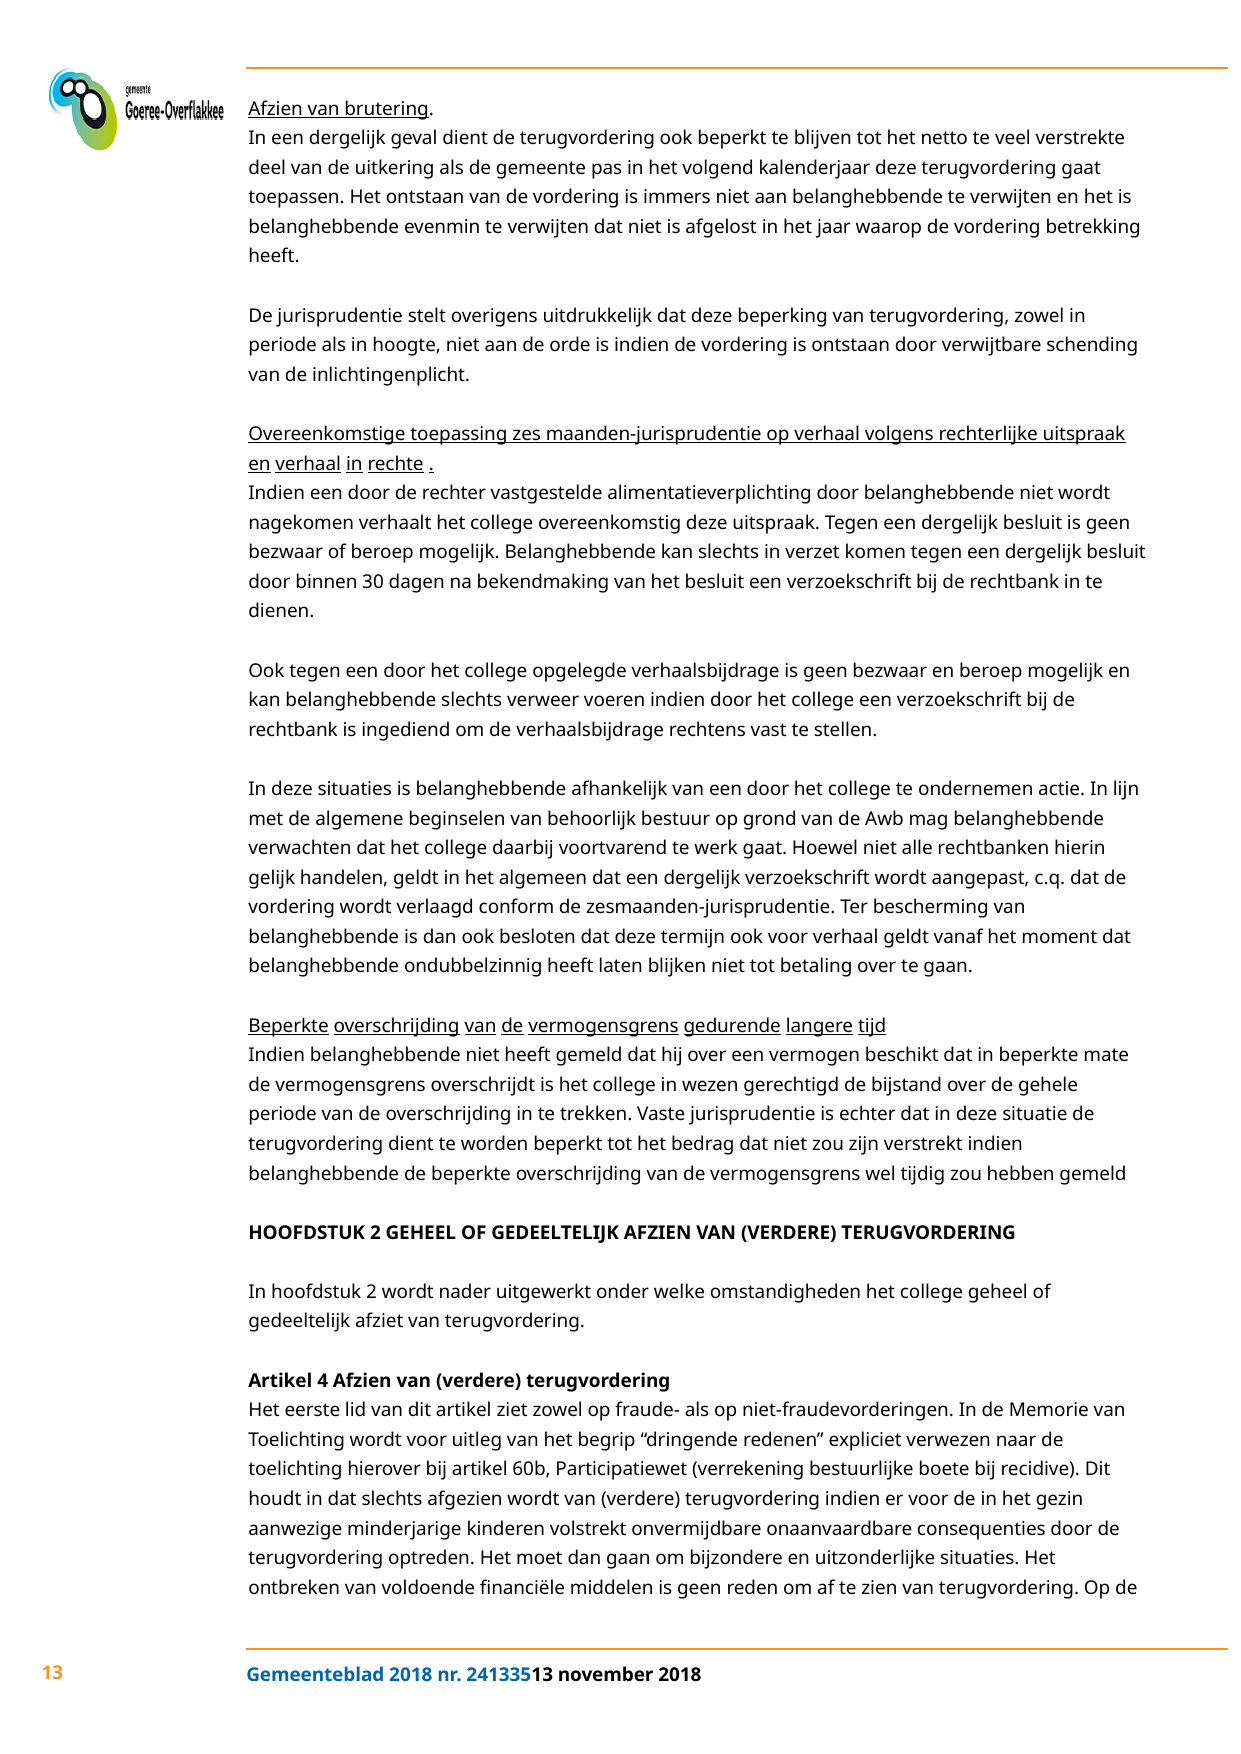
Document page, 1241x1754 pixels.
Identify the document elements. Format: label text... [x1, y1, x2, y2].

text HOOFDSTUK 2 GEHEEL OF GEDEELTELIJK AFZIEN VAN (VERDERE) TERUGVORDERING [248, 1219, 1152, 1245]
text Overeenkomstige toepassing zes maanden-jurisprudentie op verhaal volgens rechterlijke uitspraak en verhaal in rechte . [248, 420, 1152, 476]
text Indien een door de rechter vastgestelde alimentatieverplichting door belanghebbende niet wordt nagekomen verhaalt het college overeenkomstig deze uitspraak. Tegen een dergelijk besluit is geen bezwaar of beroep mogelijk. Belanghebbende kan slechts in verzet komen tegen een dergelijk besluit door binnen 30 dagen na bekendmaking van het besluit een verzoekschrift bij de rechtbank in te dienen. [248, 479, 1152, 623]
text Beperkte overschrijding van de vermogensgrens gedurende langere tijd [248, 1012, 1152, 1038]
text In deze situaties is belanghebbende afhankelijk van een door het college te ondernemen actie. In lijn met de algemene beginselen van behoorlijk bestuur op grond van de Awb mag belanghebbende verwachten dat het college daarbij voortvarend te werk gaat. Hoewel niet alle rechtbanken hierin gelijk handelen, geldt in het algemeen dat een dergelijk verzoekschrift wordt aangepast, c.q. dat de vordering wordt verlaagd conform de zesmaanden-jurisprudentie. Ter bescherming van belanghebbende is dan ook besloten dat deze termijn ook voor verhaal geldt vanaf het moment dat belanghebbende ondubbelzinnig heeft laten blijken niet tot betaling over te gaan. [248, 775, 1152, 978]
text De jurisprudentie stelt overigens uitdrukkelijk dat deze beperking van terugvordering, zowel in periode als in hoogte, niet aan de orde is indien de vordering is ontstaan door verwijtbare schending van de inlichtingenplicht. [248, 302, 1152, 387]
text Afzien van brutering. [248, 95, 1152, 121]
text Indien belanghebbende niet heeft gemeld dat hij over een vermogen beschikt dat in beperkte mate de vermogensgrens overschrijdt is het college in wezen gerechtigd de bijstand over de gehele periode van de overschrijding in te trekken. Vaste jurisprudentie is echter dat in deze situatie de terugvordering dient te worden beperkt tot het bedrag dat niet zou zijn verstrekt indien belanghebbende de beperkte overschrijding van de vermogensgrens wel tijdig zou hebben gemeld [248, 1041, 1152, 1186]
text In hoofdstuk 2 wordt nader uitgewerkt onder welke omstandigheden het college geheel of gedeeltelijk afziet van terugvordering. [248, 1278, 1152, 1333]
text Het eerste lid van dit artikel ziet zowel op fraude- als op niet-fraudevorderingen. In de Memorie van Toelichting wordt voor uitleg van het begrip “dringende redenen” expliciet verwezen naar de toelichting hierover bij artikel 60b, Participatiewet (verrekening bestuurlijke boete bij recidive). Dit houdt in dat slechts afgezien wordt van (verdere) terugvordering indien er voor de in het gezin aanwezige minderjarige kinderen volstrekt onvermijdbare onaanvaardbare consequenties door de terugvordering optreden. Het moet dan gaan om bijzondere en uitzonderlijke situaties. Het ontbreken van voldoende financiële middelen is geen reden om af te zien van terugvordering. Op de [248, 1396, 1152, 1600]
text Artikel 4 Afzien van (verdere) terugvordering [248, 1367, 1152, 1393]
text Ook tegen een door het college opgelegde verhaalsbijdrage is geen bezwaar en beroep mogelijk en kan belanghebbende slechts verweer voeren indien door het college een verzoekschrift bij de rechtbank is ingediend om de verhaalsbijdrage rechtens vast te stellen. [248, 657, 1152, 742]
picture [41, 47, 231, 172]
text In een dergelijk geval dient de terugvordering ook beperkt te blijven tot het netto te veel verstrekte deel van de uitkering als de gemeente pas in het volgend kalenderjaar deze terugvordering gaat toepassen. Het ontstaan van de vordering is immers niet aan belanghebbende te verwijten en het is belanghebbende evenmin te verwijten dat niet is afgelost in het jaar waarop de vordering betrekking heeft. [248, 124, 1152, 268]
